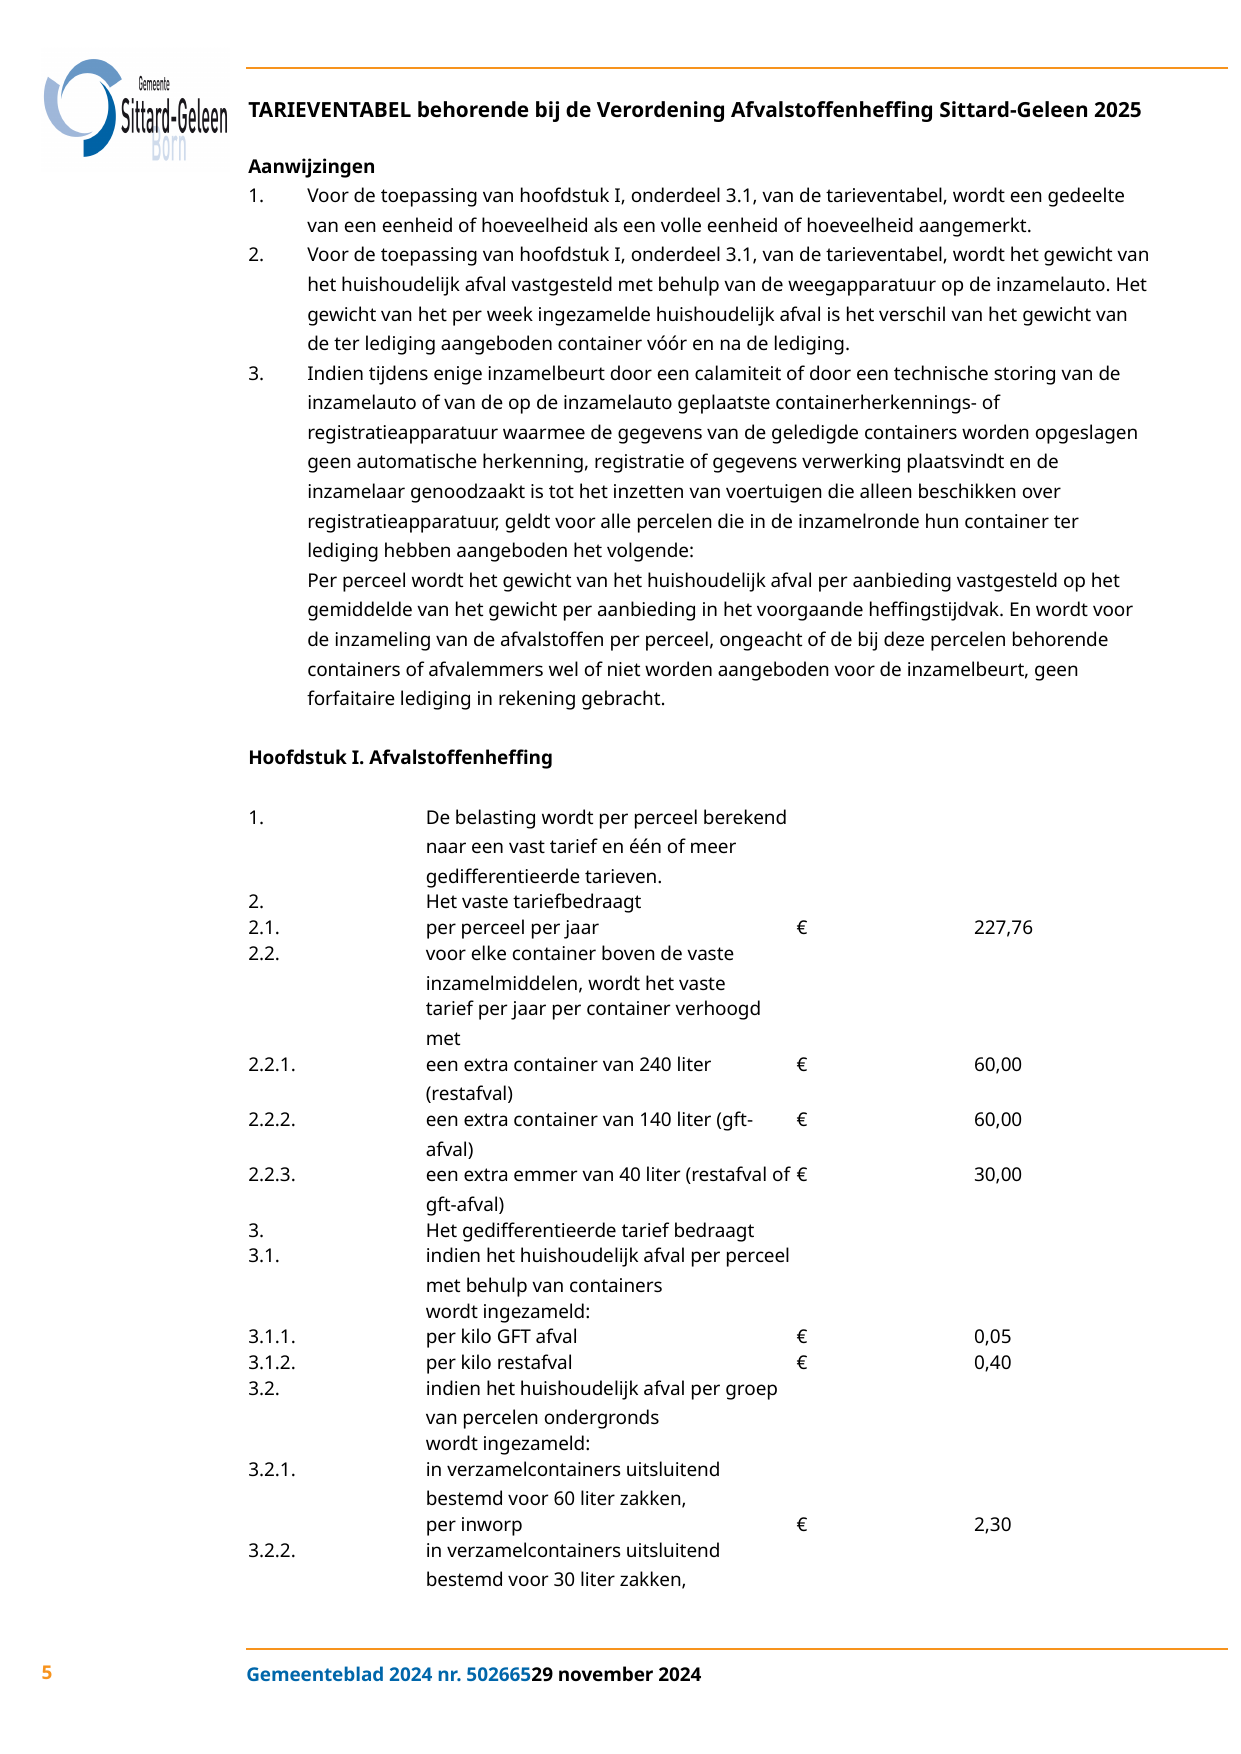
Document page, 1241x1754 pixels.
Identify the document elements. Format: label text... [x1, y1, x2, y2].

table_cell Het vaste tariefbedraagt [426, 889, 796, 914]
table_cell per inworp [426, 1511, 796, 1537]
table_cell 3.2.2. [248, 1537, 426, 1592]
table_cell 2.2.2. [248, 1106, 426, 1161]
table_header [796, 804, 974, 889]
table_header 1. [248, 804, 426, 889]
table_cell indien het huishoudelijk afval per perceel met behulp van containers [426, 1243, 796, 1298]
table_cell [796, 1456, 974, 1511]
table_cell 3.2.1. [248, 1456, 426, 1511]
table_cell [974, 1430, 1152, 1456]
table_cell een extra container van 240 liter (restafval) [426, 1051, 796, 1106]
table_header De belasting wordt per perceel berekend naar een vast tarief en één of meer gedifferentieerde tarieven. [426, 804, 796, 889]
table_cell per kilo restafval [426, 1349, 796, 1375]
table_cell Het gedifferentieerde tarief bedraagt [426, 1217, 796, 1242]
list Voor de toepassing van hoofdstuk I, onderdeel 3.1, van de tarieventabel, wordt een gedeelte van een eenheid of hoeveelheid als een volle eenheid of hoeveelheid aangemerkt. [248, 182, 1152, 238]
table_cell 227,76 [974, 915, 1152, 940]
table_cell tarief per jaar per container verhoogd met [426, 996, 796, 1051]
table_cell 3.2. [248, 1375, 426, 1430]
table_cell 0,40 [974, 1349, 1152, 1375]
table_cell een extra container van 140 liter (gft-afval) [426, 1106, 796, 1161]
table_cell 3.1.2. [248, 1349, 426, 1375]
table_cell 2,30 [974, 1511, 1152, 1537]
table_cell 3.1.1. [248, 1324, 426, 1349]
list Indien tijdens enige inzamelbeurt door een calamiteit of door een technische storing van de inzamelauto of van de op de inzamelauto geplaatste containerherkennings- of registratieapparatuur waarmee de gegevens van de geledigde containers worden opgeslagen geen automatische herkenning, registratie of gegevens verwerking plaatsvindt en de inzamelaar genoodzaakt is tot het inzetten van voertuigen die alleen beschikken over registratieapparatuur, geldt voor alle percelen die in de inzamelronde hun container ter lediging hebben aangeboden het volgende: [248, 360, 1152, 563]
table_cell [974, 1217, 1152, 1242]
table_cell [974, 1243, 1152, 1298]
table_cell [248, 1511, 426, 1537]
table_cell 3. [248, 1217, 426, 1242]
table_cell [248, 996, 426, 1051]
table_cell een extra emmer van 40 liter (restafval of gft-afval) [426, 1161, 796, 1217]
table_cell [974, 1537, 1152, 1592]
text Aanwijzingen [248, 153, 1152, 179]
table_cell 2.1. [248, 915, 426, 940]
table_header [974, 804, 1152, 889]
table_cell [974, 996, 1152, 1051]
table_cell [248, 1430, 426, 1456]
table_cell 60,00 [974, 1106, 1152, 1161]
text TARIEVENTABEL behorende bij de Verordening Afvalstoffenheffing Sittard-Geleen 2025 [248, 95, 1152, 123]
table_cell [796, 1298, 974, 1323]
table_cell in verzamelcontainers uitsluitend bestemd voor 60 liter zakken, [426, 1456, 796, 1511]
table_cell [796, 1243, 974, 1298]
table_cell [974, 1298, 1152, 1323]
table_cell [796, 940, 974, 996]
table_cell [796, 996, 974, 1051]
table_cell 2. [248, 889, 426, 914]
table_cell [796, 889, 974, 914]
table_cell 30,00 [974, 1161, 1152, 1217]
table_cell voor elke container boven de vaste inzamelmiddelen, wordt het vaste [426, 940, 796, 996]
table_cell 0,05 [974, 1324, 1152, 1349]
table_cell € [796, 1511, 974, 1537]
table_cell 3.1. [248, 1243, 426, 1298]
table_cell [796, 1217, 974, 1242]
list Voor de toepassing van hoofdstuk I, onderdeel 3.1, van de tarieventabel, wordt het gewicht van het huishoudelijk afval vastgesteld met behulp van de weegapparatuur op de inzamelauto. Het gewicht van het per week ingezamelde huishoudelijk afval is het verschil van het gewicht van de ter lediging aangeboden container vóór en na de lediging. [248, 242, 1152, 356]
table_cell in verzamelcontainers uitsluitend bestemd voor 30 liter zakken, [426, 1537, 796, 1592]
table_cell [974, 1456, 1152, 1511]
table_cell [796, 1537, 974, 1592]
list Per perceel wordt het gewicht van het huishoudelijk afval per aanbieding vastgesteld op het gemiddelde van het gewicht per aanbieding in het voorgaande heffingstijdvak. En wordt voor de inzameling van de afvalstoffen per perceel, ongeacht of de bij deze percelen behorende containers of afvalemmers wel of niet worden aangeboden voor de inzamelbeurt, geen forfaitaire lediging in rekening gebracht. [248, 567, 1152, 711]
table_cell wordt ingezameld: [426, 1298, 796, 1323]
table_cell € [796, 1349, 974, 1375]
table_cell € [796, 1106, 974, 1161]
table_cell [796, 1430, 974, 1456]
table_cell € [796, 915, 974, 940]
table_cell € [796, 1161, 974, 1217]
table_cell € [796, 1051, 974, 1106]
table_cell per kilo GFT afval [426, 1324, 796, 1349]
table_cell wordt ingezameld: [426, 1430, 796, 1456]
table_cell 60,00 [974, 1051, 1152, 1106]
table_cell € [796, 1324, 974, 1349]
text Hoofdstuk I. Afvalstoffenheffing [248, 744, 1152, 770]
table_cell [796, 1375, 974, 1430]
picture [41, 47, 231, 172]
table_cell [974, 1375, 1152, 1430]
table_cell 2.2. [248, 940, 426, 996]
table_cell indien het huishoudelijk afval per groep van percelen ondergronds [426, 1375, 796, 1430]
table_cell [248, 1298, 426, 1323]
table_cell [974, 889, 1152, 914]
table_cell 2.2.3. [248, 1161, 426, 1217]
table_cell per perceel per jaar [426, 915, 796, 940]
table_cell 2.2.1. [248, 1051, 426, 1106]
table_cell [974, 940, 1152, 996]
